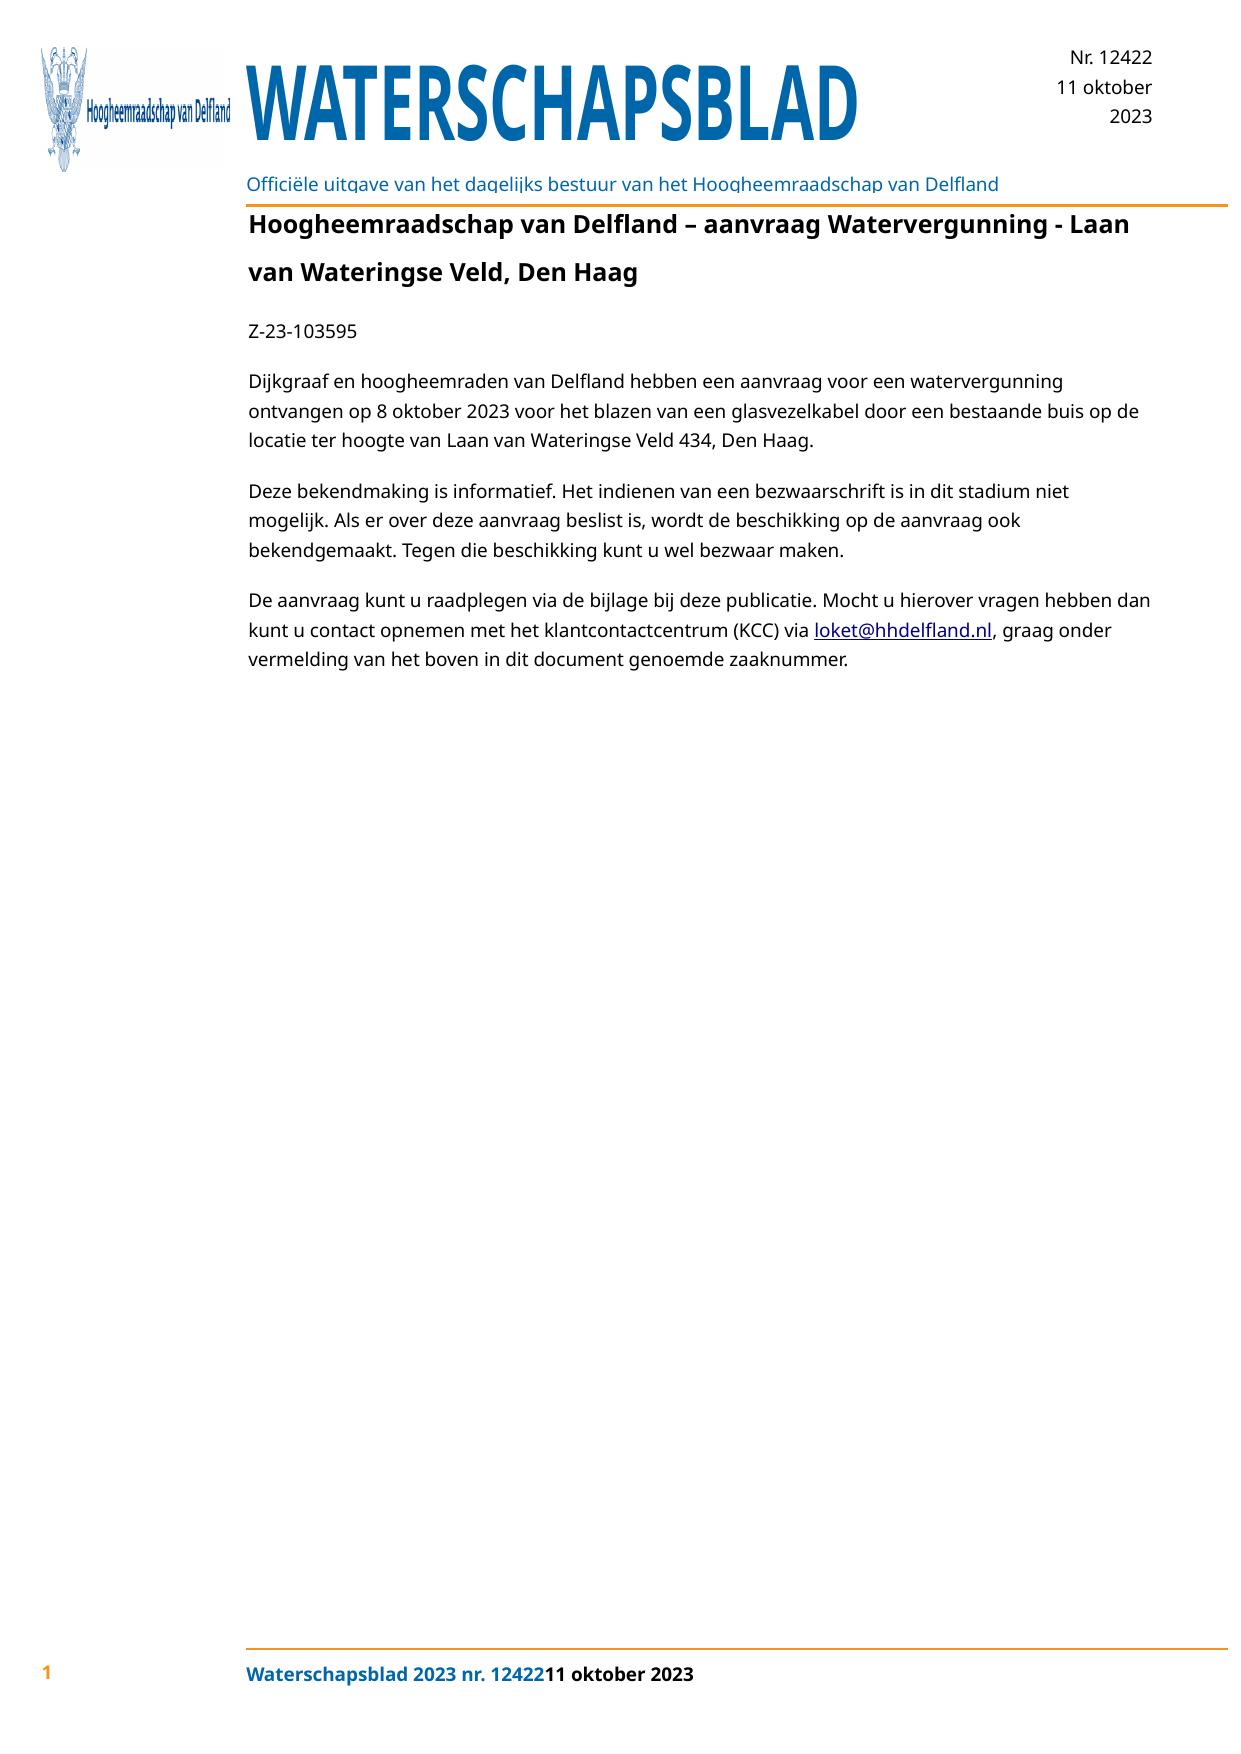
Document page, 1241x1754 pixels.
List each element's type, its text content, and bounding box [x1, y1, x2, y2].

text Hoogheemraadschap van Delfland – aanvraag Watervergunning - Laan van Wateringse Veld, Den Haag [248, 207, 1152, 288]
text Dijkgraaf en hoogheemraden van Delfland hebben een aanvraag voor een watervergunning ontvangen op 8 oktober 2023 voor het blazen van een glasvezelkabel door een bestaande buis op de locatie ter hoogte van Laan van Wateringse Veld 434, Den Haag. [248, 368, 1152, 453]
text De aanvraag kunt u raadplegen via de bijlage bij deze publicatie. Mocht u hierover vragen hebben dan kunt u contact opnemen met het klantcontactcentrum (KCC) via loket@hhdelfland.nl, graag onder vermelding van het boven in dit document genoemde zaaknummer. [248, 587, 1152, 672]
picture [41, 47, 231, 172]
text Z-23-103595 [248, 318, 1152, 344]
text Deze bekendmaking is informatief. Het indienen van een bezwaarschrift is in dit stadium niet mogelijk. Als er over deze aanvraag beslist is, wordt de beschikking op de aanvraag ook bekendgemaakt. Tegen die beschikking kunt u wel bezwaar maken. [248, 478, 1152, 563]
